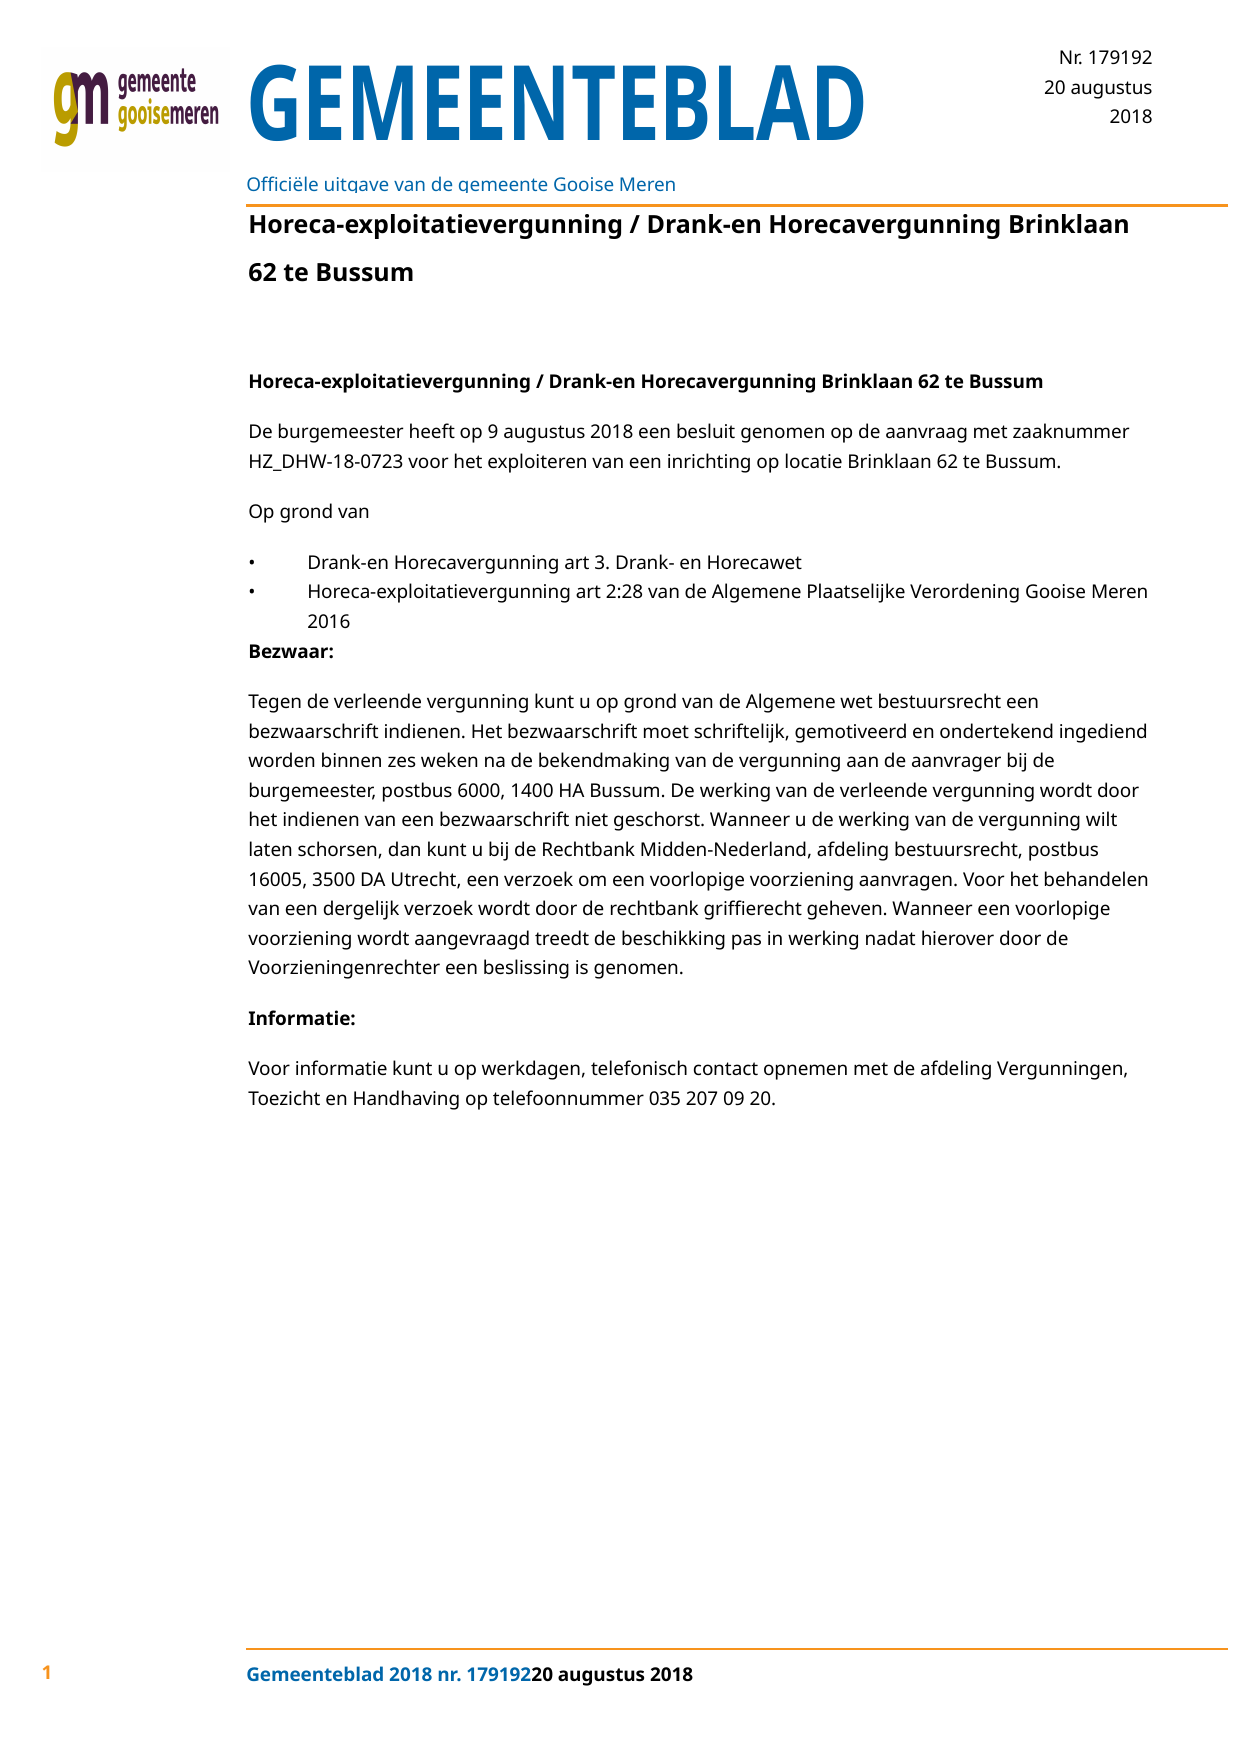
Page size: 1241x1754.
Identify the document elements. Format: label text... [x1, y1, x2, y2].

text Horeca-exploitatievergunning / Drank-en Horecavergunning Brinklaan 62 te Bussum [248, 207, 1152, 288]
picture [41, 47, 231, 172]
text Tegen de verleende vergunning kunt u op grond van de Algemene wet bestuursrecht een bezwaarschrift indienen. Het bezwaarschrift moet schriftelijk, gemotiveerd en ondertekend ingediend worden binnen zes weken na de bekendmaking van de vergunning aan de aanvrager bij de burgemeester, postbus 6000, 1400 HA Bussum. De werking van de verleende vergunning wordt door het indienen van een bezwaarschrift niet geschorst. Wanneer u de werking van de vergunning wilt laten schorsen, dan kunt u bij de Rechtbank Midden-Nederland, afdeling bestuursrecht, postbus 16005, 3500 DA Utrecht, een verzoek om een voorlopige voorziening aanvragen. Voor het behandelen van een dergelijk verzoek wordt door de rechtbank griffierecht geheven. Wanneer een voorlopige voorziening wordt aangevraagd treedt de beschikking pas in werking nadat hierover door de Voorzieningenrechter een beslissing is genomen. [248, 688, 1152, 980]
list Drank-en Horecavergunning art 3. Drank- en Horecawet [248, 549, 1152, 575]
text Op grond van [248, 499, 1152, 524]
text Voor informatie kunt u op werkdagen, telefonisch contact opnemen met de afdeling Vergunningen, Toezicht en Handhaving op telefoonnummer 035 207 09 20. [248, 1055, 1152, 1111]
list Horeca-exploitatievergunning art 2:28 van de Algemene Plaatselijke Verordening Gooise Meren 2016 [248, 579, 1152, 634]
text Bezwaar: [248, 638, 1152, 664]
text Informatie: [248, 1005, 1152, 1031]
text Horeca-exploitatievergunning / Drank-en Horecavergunning Brinklaan 62 te Bussum [248, 368, 1152, 394]
text De burgemeester heeft op 9 augustus 2018 een besluit genomen op de aanvraag met zaaknummer HZ_DHW-18-0723 voor het exploiteren van een inrichting op locatie Brinklaan 62 te Bussum. [248, 419, 1152, 474]
